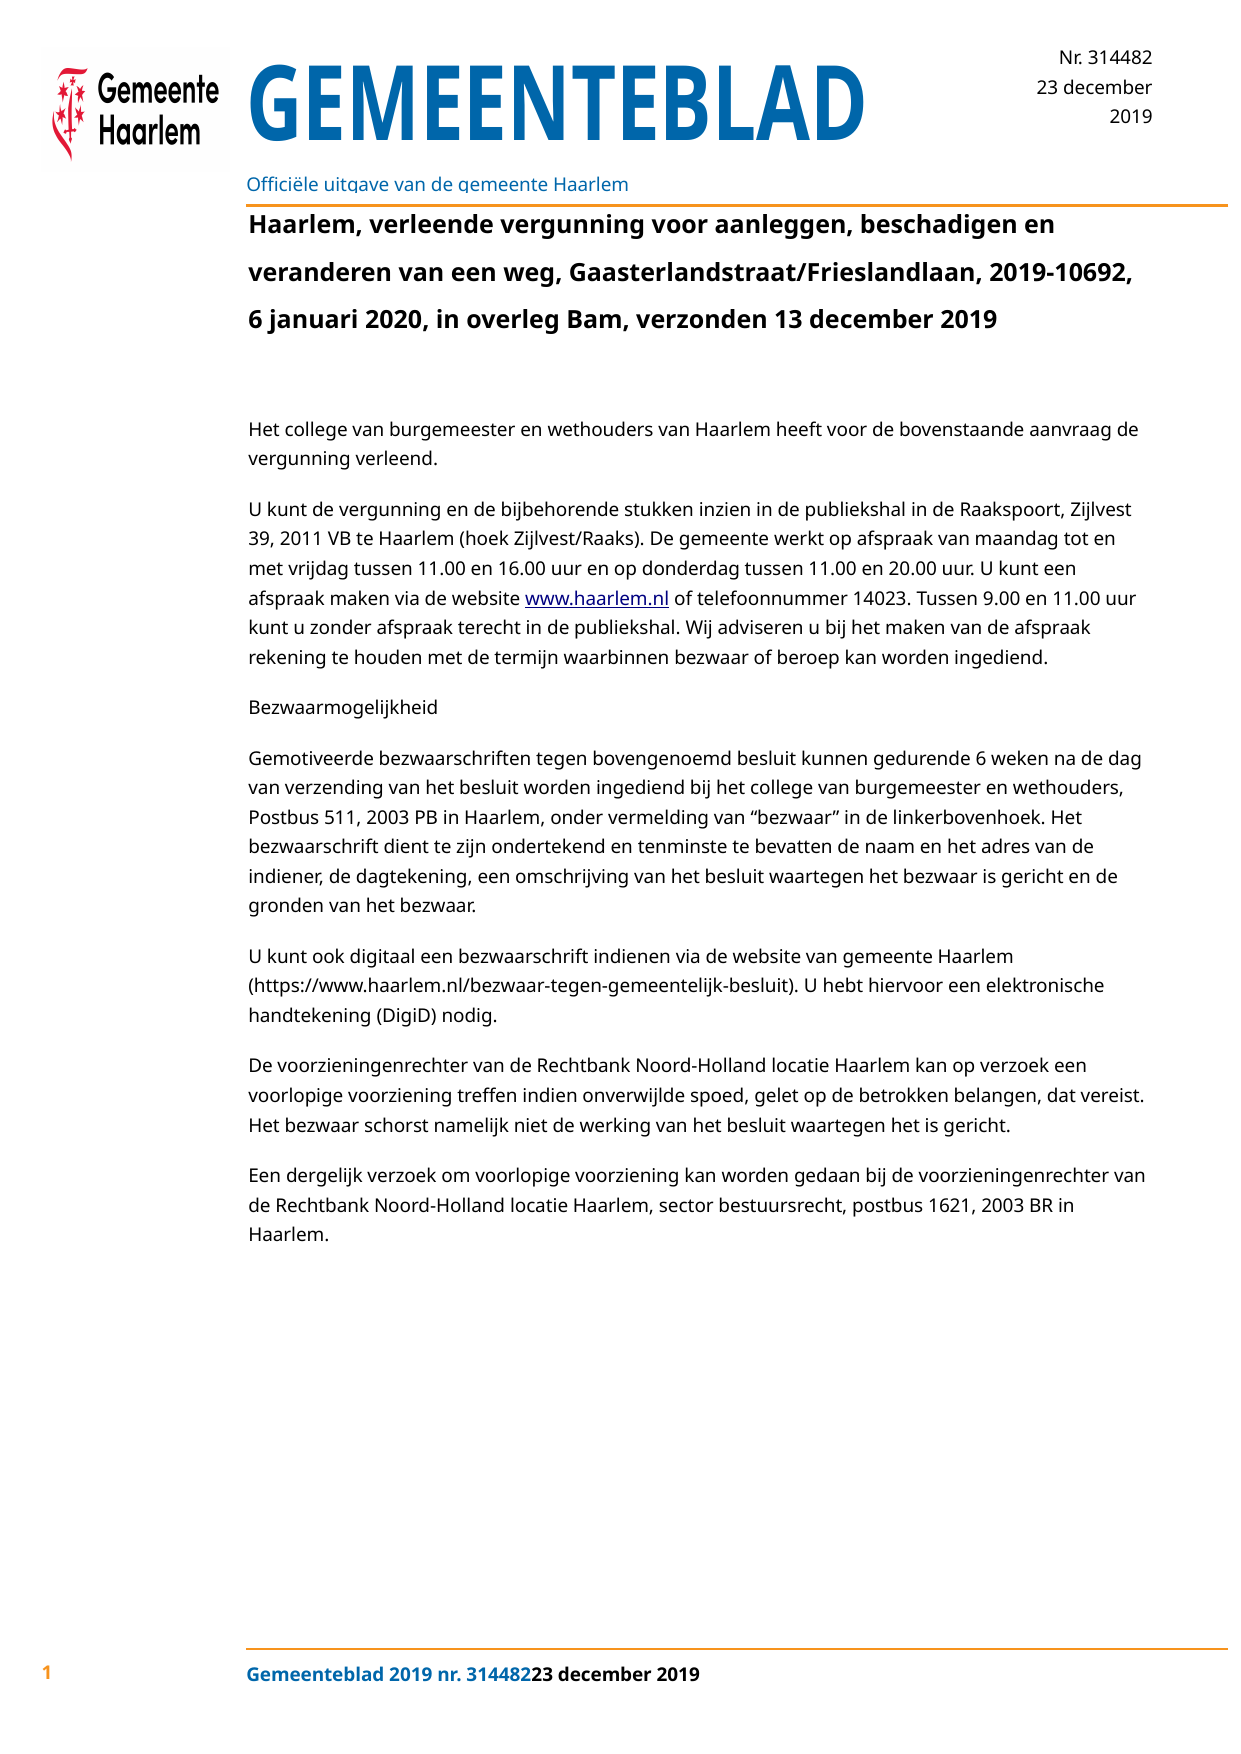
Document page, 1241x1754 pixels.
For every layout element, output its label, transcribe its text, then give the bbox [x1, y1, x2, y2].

text U kunt de vergunning en de bijbehorende stukken inzien in de publiekshal in de Raakspoort, Zijlvest 39, 2011 VB te Haarlem (hoek Zijlvest/Raaks). De gemeente werkt op afspraak van maandag tot en met vrijdag tussen 11.00 en 16.00 uur en op donderdag tussen 11.00 en 20.00 uur. U kunt een afspraak maken via de website www.haarlem.nl of telefoonnummer 14023. Tussen 9.00 en 11.00 uur kunt u zonder afspraak terecht in de publiekshal. Wij adviseren u bij het maken van de afspraak rekening te houden met de termijn waarbinnen bezwaar of beroep kan worden ingediend. [248, 496, 1152, 669]
text U kunt ook digitaal een bezwaarschrift indienen via de website van gemeente Haarlem (https://www.haarlem.nl/bezwaar-tegen-gemeentelijk-besluit). U hebt hiervoor een elektronische handtekening (DigiD) nodig. [248, 943, 1152, 1028]
text De voorzieningenrechter van de Rechtbank Noord-Holland locatie Haarlem kan op verzoek een voorlopige voorziening treffen indien onverwijlde spoed, gelet op de betrokken belangen, dat vereist. Het bezwaar schorst namelijk niet de werking van het besluit waartegen het is gericht. [248, 1053, 1152, 1137]
picture [41, 47, 231, 172]
text Bezwaarmogelijkheid [248, 694, 1152, 720]
text Het college van burgemeester en wethouders van Haarlem heeft voor de bovenstaande aanvraag de vergunning verleend. [248, 416, 1152, 471]
text Gemotiveerde bezwaarschriften tegen bovengenoemd besluit kunnen gedurende 6 weken na de dag van verzending van het besluit worden ingediend bij het college van burgemeester en wethouders, Postbus 511, 2003 PB in Haarlem, onder vermelding van “bezwaar” in de linkerbovenhoek. Het bezwaarschrift dient te zijn ondertekend en tenminste te bevatten de naam en het adres van de indiener, de dagtekening, een omschrijving van het besluit waartegen het bezwaar is gericht en de gronden van het bezwaar. [248, 745, 1152, 918]
text Een dergelijk verzoek om voorlopige voorziening kan worden gedaan bij de voorzieningenrechter van de Rechtbank Noord-Holland locatie Haarlem, sector bestuursrecht, postbus 1621, 2003 BR in Haarlem. [248, 1162, 1152, 1247]
text Haarlem, verleende vergunning voor aanleggen, beschadigen en veranderen van een weg, Gaasterlandstraat/Frieslandlaan, 2019-10692, 6 januari 2020, in overleg Bam, verzonden 13 december 2019 [248, 207, 1152, 336]
